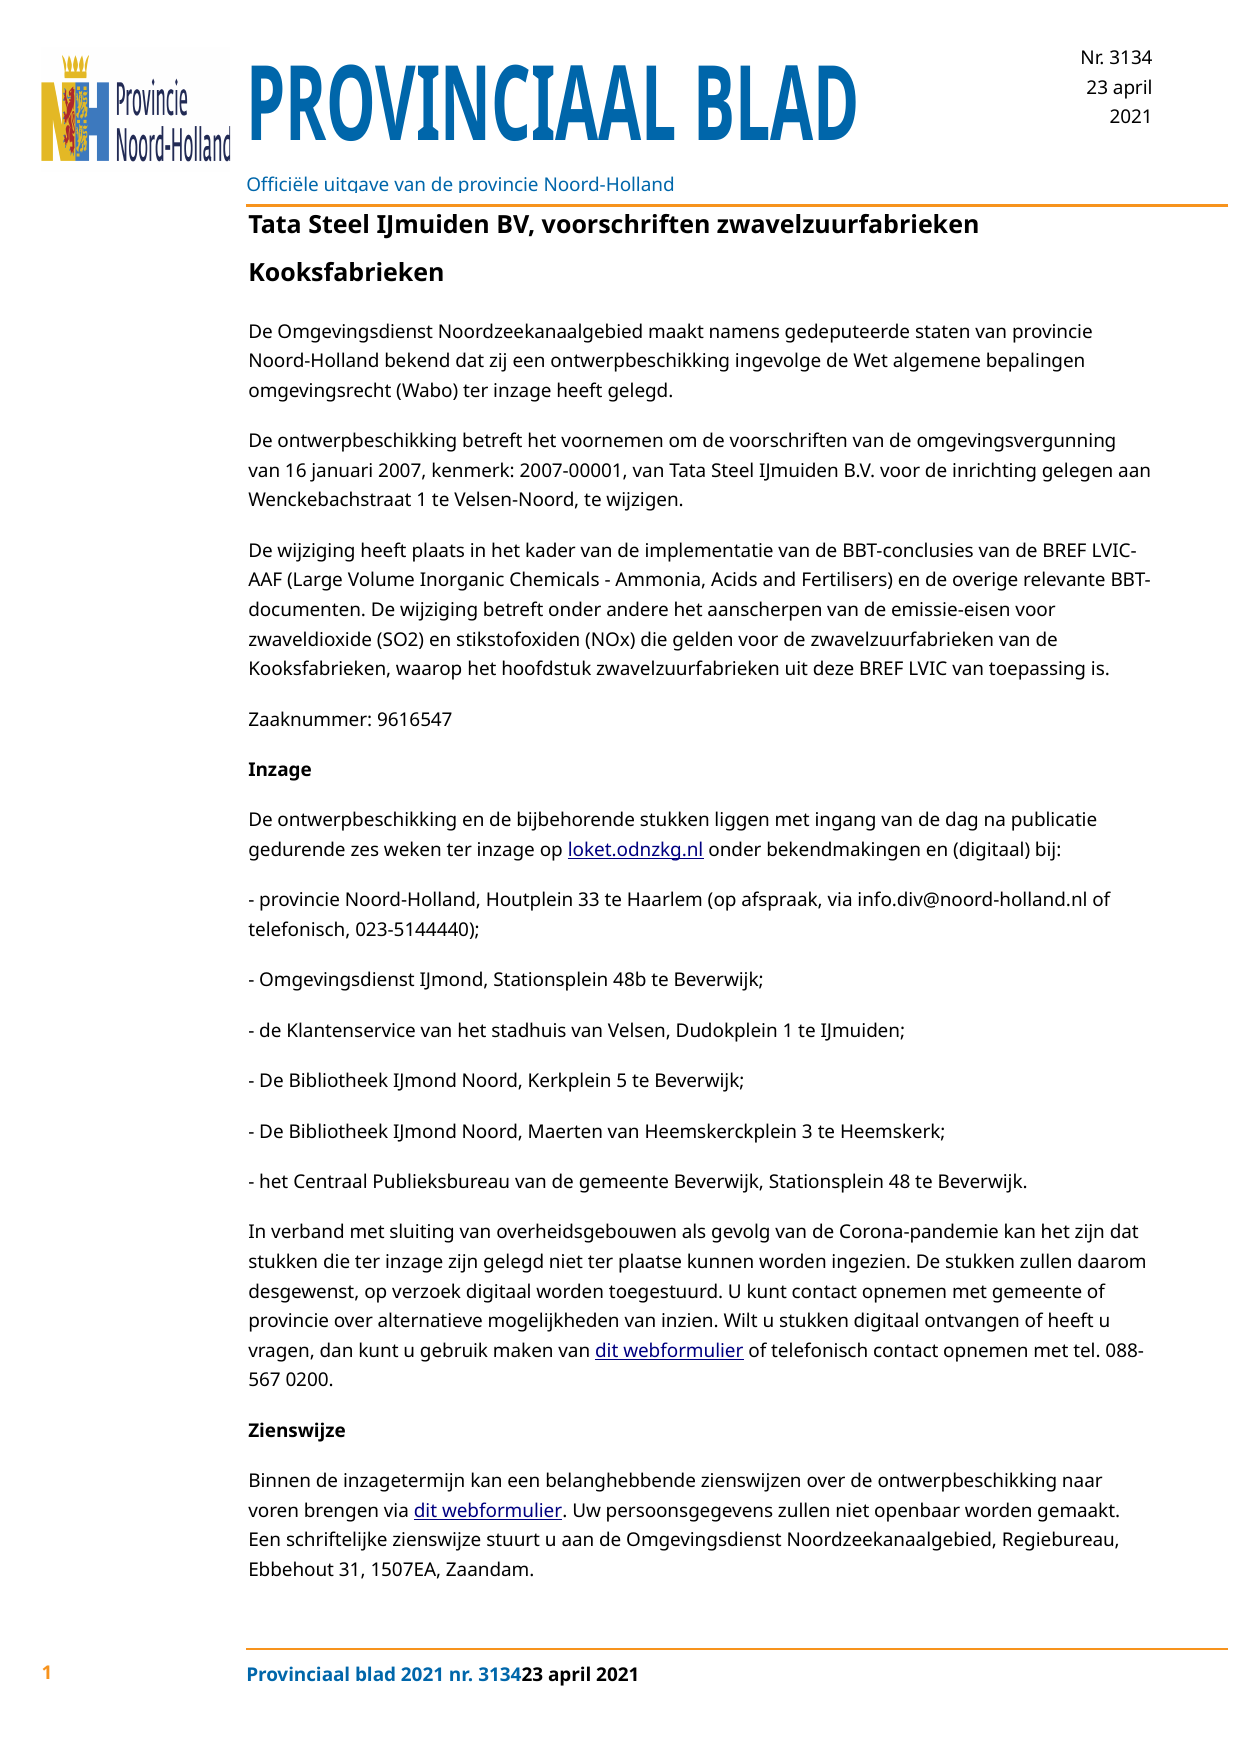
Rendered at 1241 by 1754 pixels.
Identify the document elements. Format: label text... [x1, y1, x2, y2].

text In verband met sluiting van overheidsgebouwen als gevolg van de Corona-pandemie kan het zijn dat stukken die ter inzage zijn gelegd niet ter plaatse kunnen worden ingezien. De stukken zullen daarom desgewenst, op verzoek digitaal worden toegestuurd. U kunt contact opnemen met gemeente of provincie over alternatieve mogelijkheden van inzien. Wilt u stukken digitaal ontvangen of heeft u vragen, dan kunt u gebruik maken van dit webformulier of telefonisch contact opnemen met tel. 088-567 0200. [248, 1219, 1152, 1392]
text - De Bibliotheek IJmond Noord, Maerten van Heemskerckplein 3 te Heemskerk; [248, 1118, 1152, 1144]
text Tata Steel IJmuiden BV, voorschriften zwavelzuurfabrieken Kooksfabrieken [248, 207, 1152, 288]
text Binnen de inzagetermijn kan een belanghebbende zienswijzen over de ontwerpbeschikking naar voren brengen via dit webformulier. Uw persoonsgegevens zullen niet openbaar worden gemaakt. Een schriftelijke zienswijze stuurt u aan de Omgevingsdienst Noordzeekanaalgebied, Regiebureau, Ebbehout 31, 1507EA, Zaandam. [248, 1467, 1152, 1582]
picture [41, 47, 231, 172]
text - de Klantenservice van het stadhuis van Velsen, Dudokplein 1 te IJmuiden; [248, 1017, 1152, 1043]
text Zaaknummer: 9616547 [248, 706, 1152, 732]
text Inzage [248, 756, 1152, 782]
text De wijziging heeft plaats in het kader van de implementatie van de BBT-conclusies van de BREF LVIC-AAF (Large Volume Inorganic Chemicals - Ammonia, Acids and Fertilisers) en de overige relevante BBT-documenten. De wijziging betreft onder andere het aanscherpen van de emissie-eisen voor zwaveldioxide (SO2) en stikstofoxiden (NOx) die gelden voor de zwavelzuurfabrieken van de Kooksfabrieken, waarop het hoofdstuk zwavelzuurfabrieken uit deze BREF LVIC van toepassing is. [248, 537, 1152, 681]
text Zienswijze [248, 1417, 1152, 1443]
text De ontwerpbeschikking en de bijbehorende stukken liggen met ingang van de dag na publicatie gedurende zes weken ter inzage op loket.odnzkg.nl onder bekendmakingen en (digitaal) bij: [248, 807, 1152, 862]
text - het Centraal Publieksbureau van de gemeente Beverwijk, Stationsplein 48 te Beverwijk. [248, 1168, 1152, 1194]
text - Omgevingsdienst IJmond, Stationsplein 48b te Beverwijk; [248, 967, 1152, 992]
text De ontwerpbeschikking betreft het voornemen om de voorschriften van de omgevingsvergunning van 16 januari 2007, kenmerk: 2007-00001, van Tata Steel IJmuiden B.V. voor de inrichting gelegen aan Wenckebachstraat 1 te Velsen-Noord, te wijzigen. [248, 427, 1152, 512]
text - De Bibliotheek IJmond Noord, Kerkplein 5 te Beverwijk; [248, 1067, 1152, 1093]
text De Omgevingsdienst Noordzeekanaalgebied maakt namens gedeputeerde staten van provincie Noord-Holland bekend dat zij een ontwerpbeschikking ingevolge de Wet algemene bepalingen omgevingsrecht (Wabo) ter inzage heeft gelegd. [248, 318, 1152, 403]
text - provincie Noord-Holland, Houtplein 33 te Haarlem (op afspraak, via info.div@noord-holland.nl of telefonisch, 023-5144440); [248, 887, 1152, 942]
